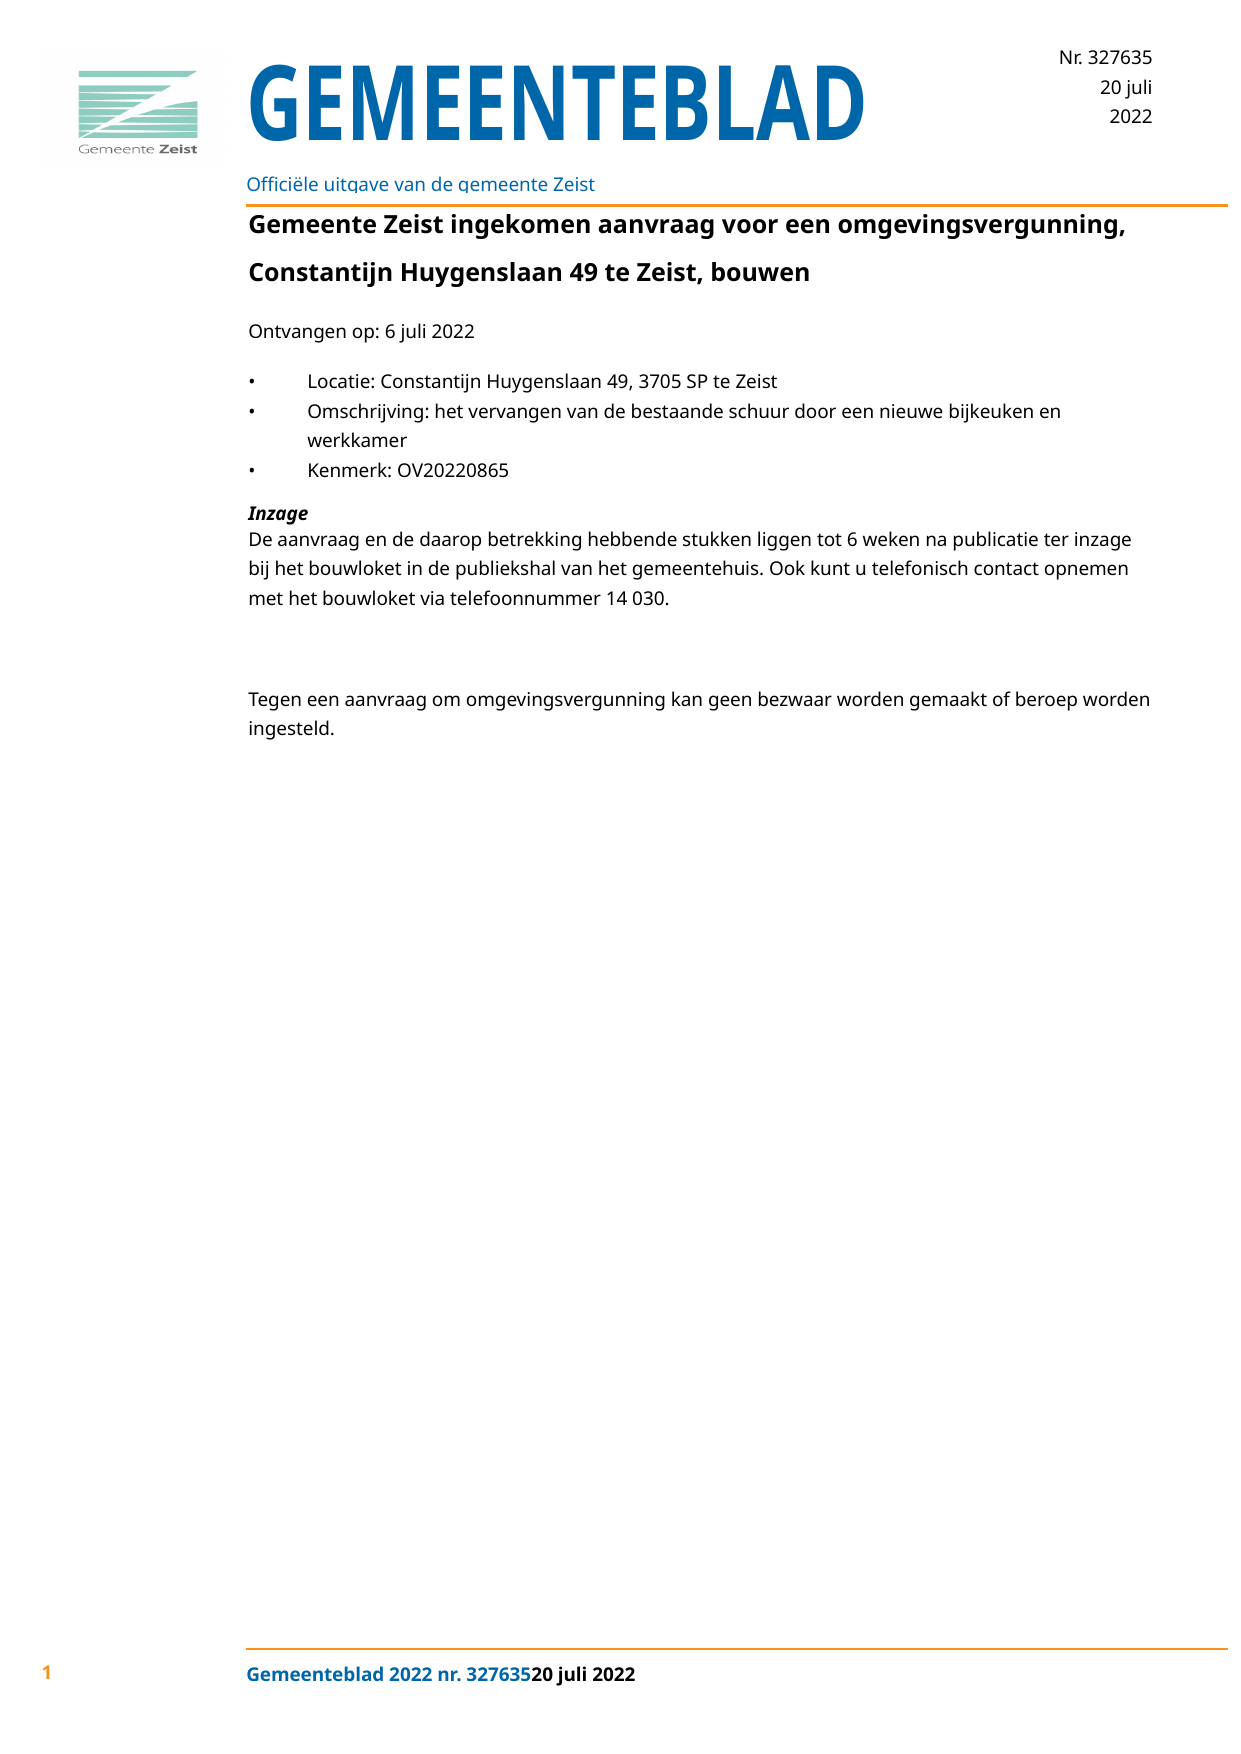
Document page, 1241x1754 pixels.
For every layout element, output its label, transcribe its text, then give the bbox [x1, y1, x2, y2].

list Kenmerk: OV20220865 [248, 457, 1152, 483]
picture [41, 47, 231, 172]
list Omschrijving: het vervangen van de bestaande schuur door een nieuwe bijkeuken en werkkamer [248, 398, 1152, 453]
text Ontvangen op: 6 juli 2022 [248, 318, 1152, 344]
text Inzage [248, 500, 1152, 526]
text Tegen een aanvraag om omgevingsvergunning kan geen bezwaar worden gemaakt of beroep worden ingesteld. [248, 686, 1152, 741]
list Locatie: Constantijn Huygenslaan 49, 3705 SP te Zeist [248, 368, 1152, 394]
text De aanvraag en de daarop betrekking hebbende stukken liggen tot 6 weken na publicatie ter inzage bij het bouwloket in de publiekshal van het gemeentehuis. Ook kunt u telefonisch contact opnemen met het bouwloket via telefoonnummer 14 030. [248, 526, 1152, 611]
text Gemeente Zeist ingekomen aanvraag voor een omgevingsvergunning, Constantijn Huygenslaan 49 te Zeist, bouwen [248, 207, 1152, 288]
